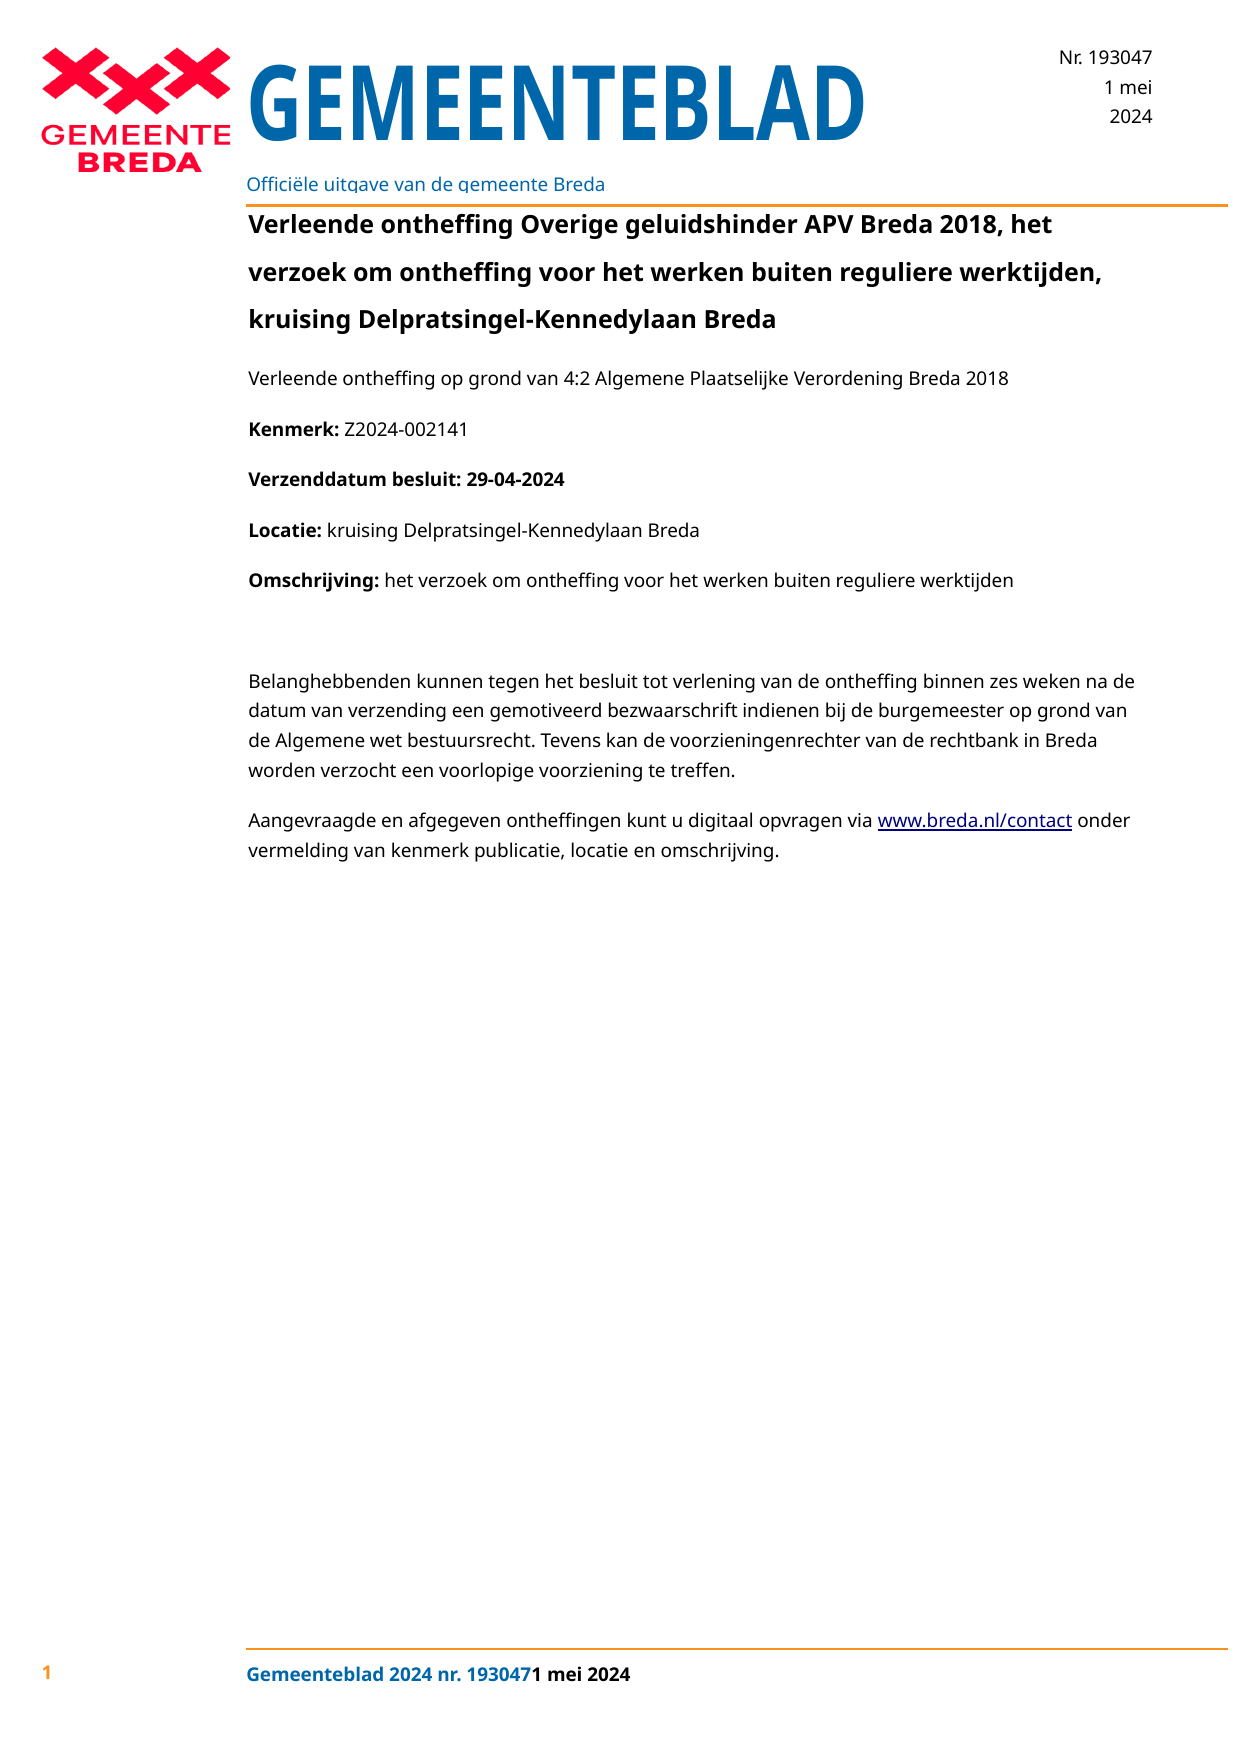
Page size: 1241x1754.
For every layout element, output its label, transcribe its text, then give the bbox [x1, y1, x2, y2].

text Belanghebbenden kunnen tegen het besluit tot verlening van de ontheffing binnen zes weken na de datum van verzending een gemotiveerd bezwaarschrift indienen bij de burgemeester op grond van de Algemene wet bestuursrecht. Tevens kan de voorzieningenrechter van de rechtbank in Breda worden verzocht een voorlopige voorziening te treffen. [248, 668, 1152, 782]
text Aangevraagde en afgegeven ontheffingen kunt u digitaal opvragen via www.breda.nl/contact onder vermelding van kenmerk publicatie, locatie en omschrijving. [248, 807, 1152, 862]
text Omschrijving: het verzoek om ontheffing voor het werken buiten reguliere werktijden [248, 567, 1152, 593]
text Verzenddatum besluit: 29-04-2024 [248, 466, 1152, 492]
text Verleende ontheffing op grond van 4:2 Algemene Plaatselijke Verordening Breda 2018 [248, 366, 1152, 391]
text Kenmerk: Z2024-002141 [248, 416, 1152, 442]
picture [41, 47, 231, 172]
text Verleende ontheffing Overige geluidshinder APV Breda 2018, het verzoek om ontheffing voor het werken buiten reguliere werktijden, kruising Delpratsingel-Kennedylaan Breda [248, 207, 1152, 336]
text Locatie: kruising Delpratsingel-Kennedylaan Breda [248, 517, 1152, 542]
